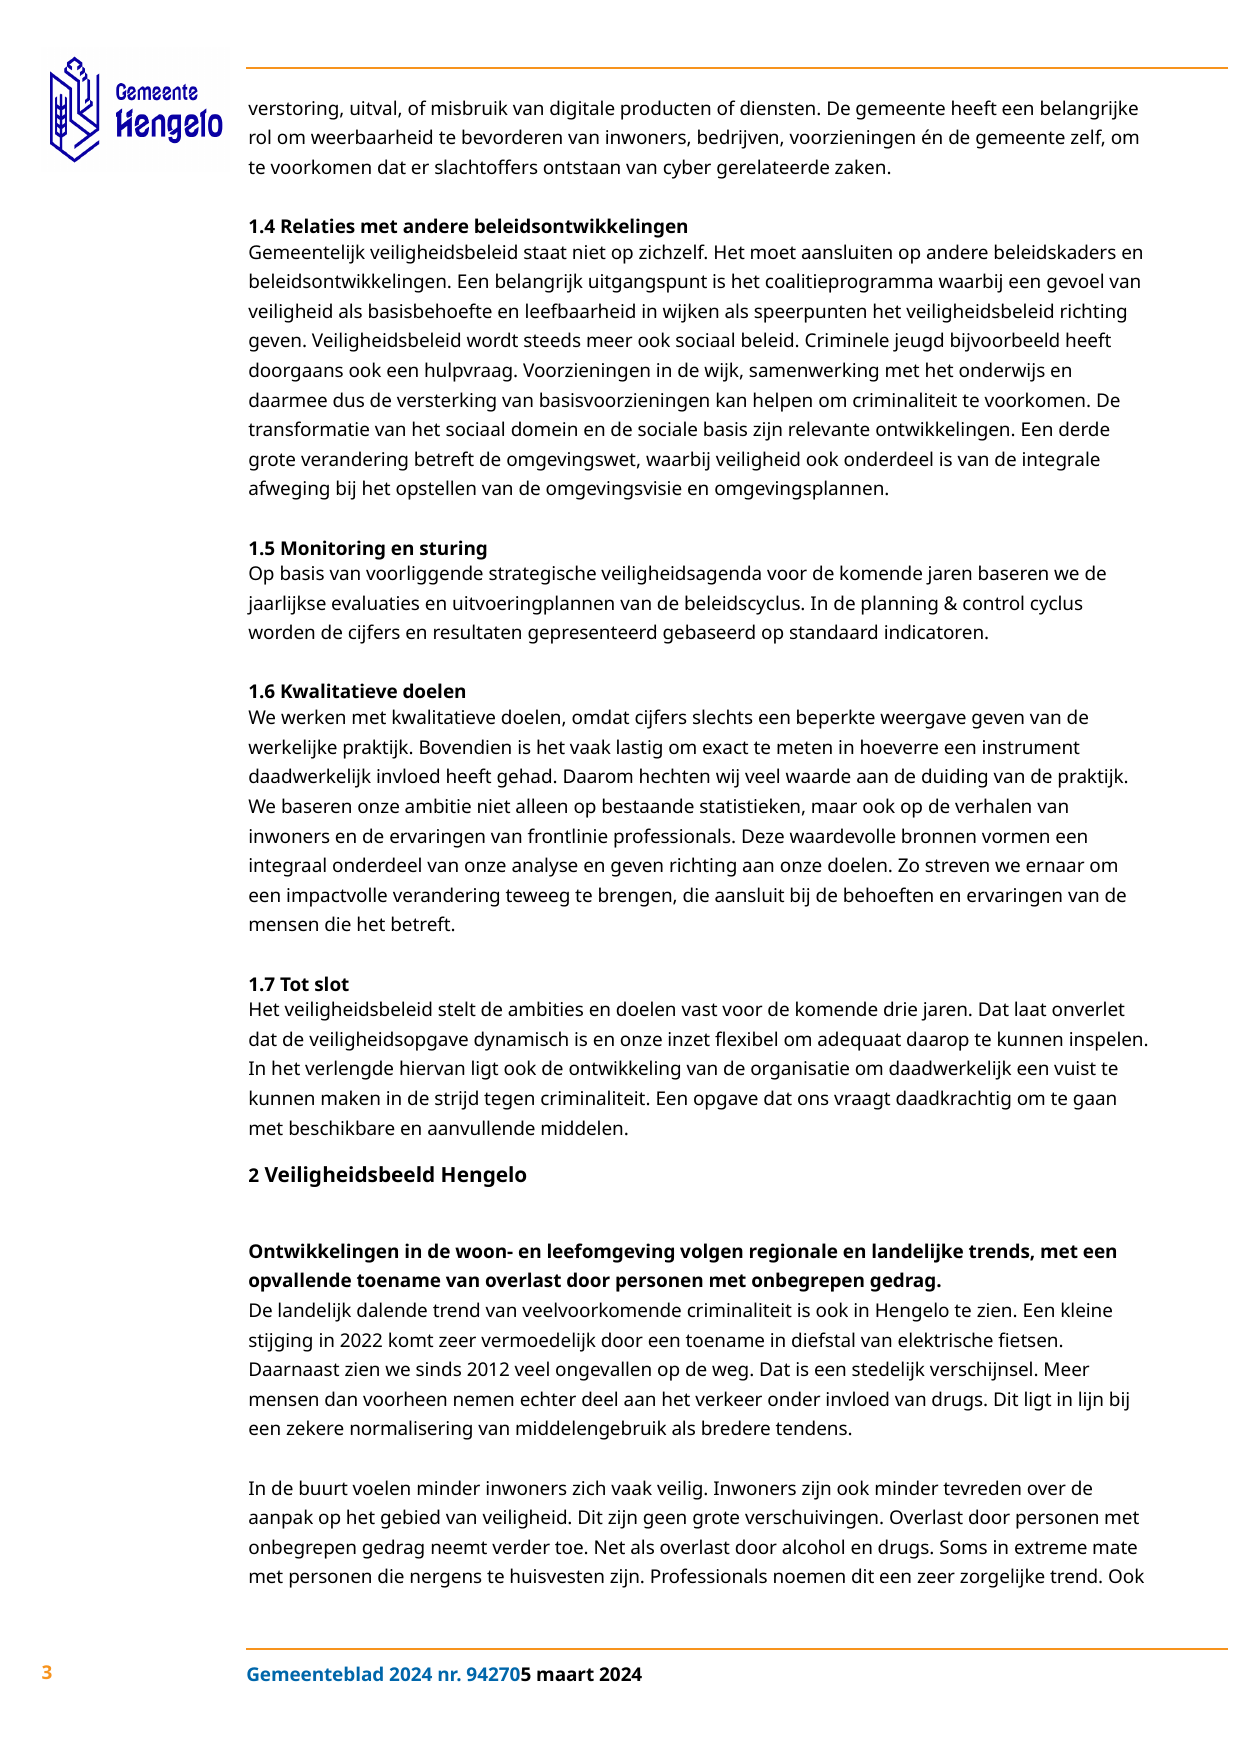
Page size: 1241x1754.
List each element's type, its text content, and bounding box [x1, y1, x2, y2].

text 1.4 Relaties met andere beleidsontwikkelingen [248, 213, 1152, 239]
text 1.6 Kwalitatieve doelen [248, 679, 1152, 704]
text In de buurt voelen minder inwoners zich vaak veilig. Inwoners zijn ook minder tevreden over de aanpak op het gebied van veiligheid. Dit zijn geen grote verschuivingen. Overlast door personen met onbegrepen gedrag neemt verder toe. Net als overlast door alcohol en drugs. Soms in extreme mate met personen die nergens te huisvesten zijn. Professionals noemen dit een zeer zorgelijke trend. Ook [248, 1475, 1152, 1589]
text Gemeentelijk veiligheidsbeleid staat niet op zichzelf. Het moet aansluiten op andere beleidskaders en beleidsontwikkelingen. Een belangrijk uitgangspunt is het coalitieprogramma waarbij een gevoel van veiligheid als basisbehoefte en leefbaarheid in wijken als speerpunten het veiligheidsbeleid richting geven. Veiligheidsbeleid wordt steeds meer ook sociaal beleid. Criminele jeugd bijvoorbeeld heeft doorgaans ook een hulpvraag. Voorzieningen in de wijk, samenwerking met het onderwijs en daarmee dus de versterking van basisvoorzieningen kan helpen om criminaliteit te voorkomen. De transformatie van het sociaal domein en de sociale basis zijn relevante ontwikkelingen. Een derde grote verandering betreft de omgevingswet, waarbij veiligheid ook onderdeel is van de integrale afweging bij het opstellen van de omgevingsvisie en omgevingsplannen. [248, 239, 1152, 501]
text De landelijk dalende trend van veelvoorkomende criminaliteit is ook in Hengelo te zien. Een kleine stijging in 2022 komt zeer vermoedelijk door een toename in diefstal van elektrische fietsen. Daarnaast zien we sinds 2012 veel ongevallen op de weg. Dat is een stedelijk verschijnsel. Meer mensen dan voorheen nemen echter deel aan het verkeer onder invloed van drugs. Dit ligt in lijn bij een zekere normalisering van middelengebruik als bredere tendens. [248, 1297, 1152, 1441]
text 1.7 Tot slot [248, 971, 1152, 996]
text 1.5 Monitoring en sturing [248, 535, 1152, 560]
text We werken met kwalitatieve doelen, omdat cijfers slechts een beperkte weergave geven van de werkelijke praktijk. Bovendien is het vaak lastig om exact te meten in hoeverre een instrument daadwerkelijk invloed heeft gehad. Daarom hechten wij veel waarde aan de duiding van de praktijk. We baseren onze ambitie niet alleen op bestaande statistieken, maar ook op de verhalen van inwoners en de ervaringen van frontlinie professionals. Deze waardevolle bronnen vormen een integraal onderdeel van onze analyse en geven richting aan onze doelen. Zo streven we ernaar om een impactvolle verandering teweeg te brengen, die aansluit bij de behoeften en ervaringen van de mensen die het betreft. [248, 704, 1152, 937]
picture [41, 47, 231, 172]
text verstoring, uitval, of misbruik van digitale producten of diensten. De gemeente heeft een belangrijke rol om weerbaarheid te bevorderen van inwoners, bedrijven, voorzieningen én de gemeente zelf, om te voorkomen dat er slachtoffers ontstaan van cyber gerelateerde zaken. [248, 95, 1152, 180]
text 2 Veiligheidsbeeld Hengelo [248, 1160, 1152, 1189]
text Het veiligheidsbeleid stelt de ambities en doelen vast voor de komende drie jaren. Dat laat onverlet dat de veiligheidsopgave dynamisch is en onze inzet flexibel om adequaat daarop te kunnen inspelen. In het verlengde hiervan ligt ook de ontwikkeling van de organisatie om daadwerkelijk een vuist te kunnen maken in de strijd tegen criminaliteit. Een opgave dat ons vraagt daadkrachtig om te gaan met beschikbare en aanvullende middelen. [248, 996, 1152, 1141]
text Op basis van voorliggende strategische veiligheidsagenda voor de komende jaren baseren we de jaarlijkse evaluaties en uitvoeringplannen van de beleidscyclus. In de planning & control cyclus worden de cijfers en resultaten gepresenteerd gebaseerd op standaard indicatoren. [248, 560, 1152, 645]
text Ontwikkelingen in de woon- en leefomgeving volgen regionale en landelijke trends, met een opvallende toename van overlast door personen met onbegrepen gedrag. [248, 1238, 1152, 1293]
